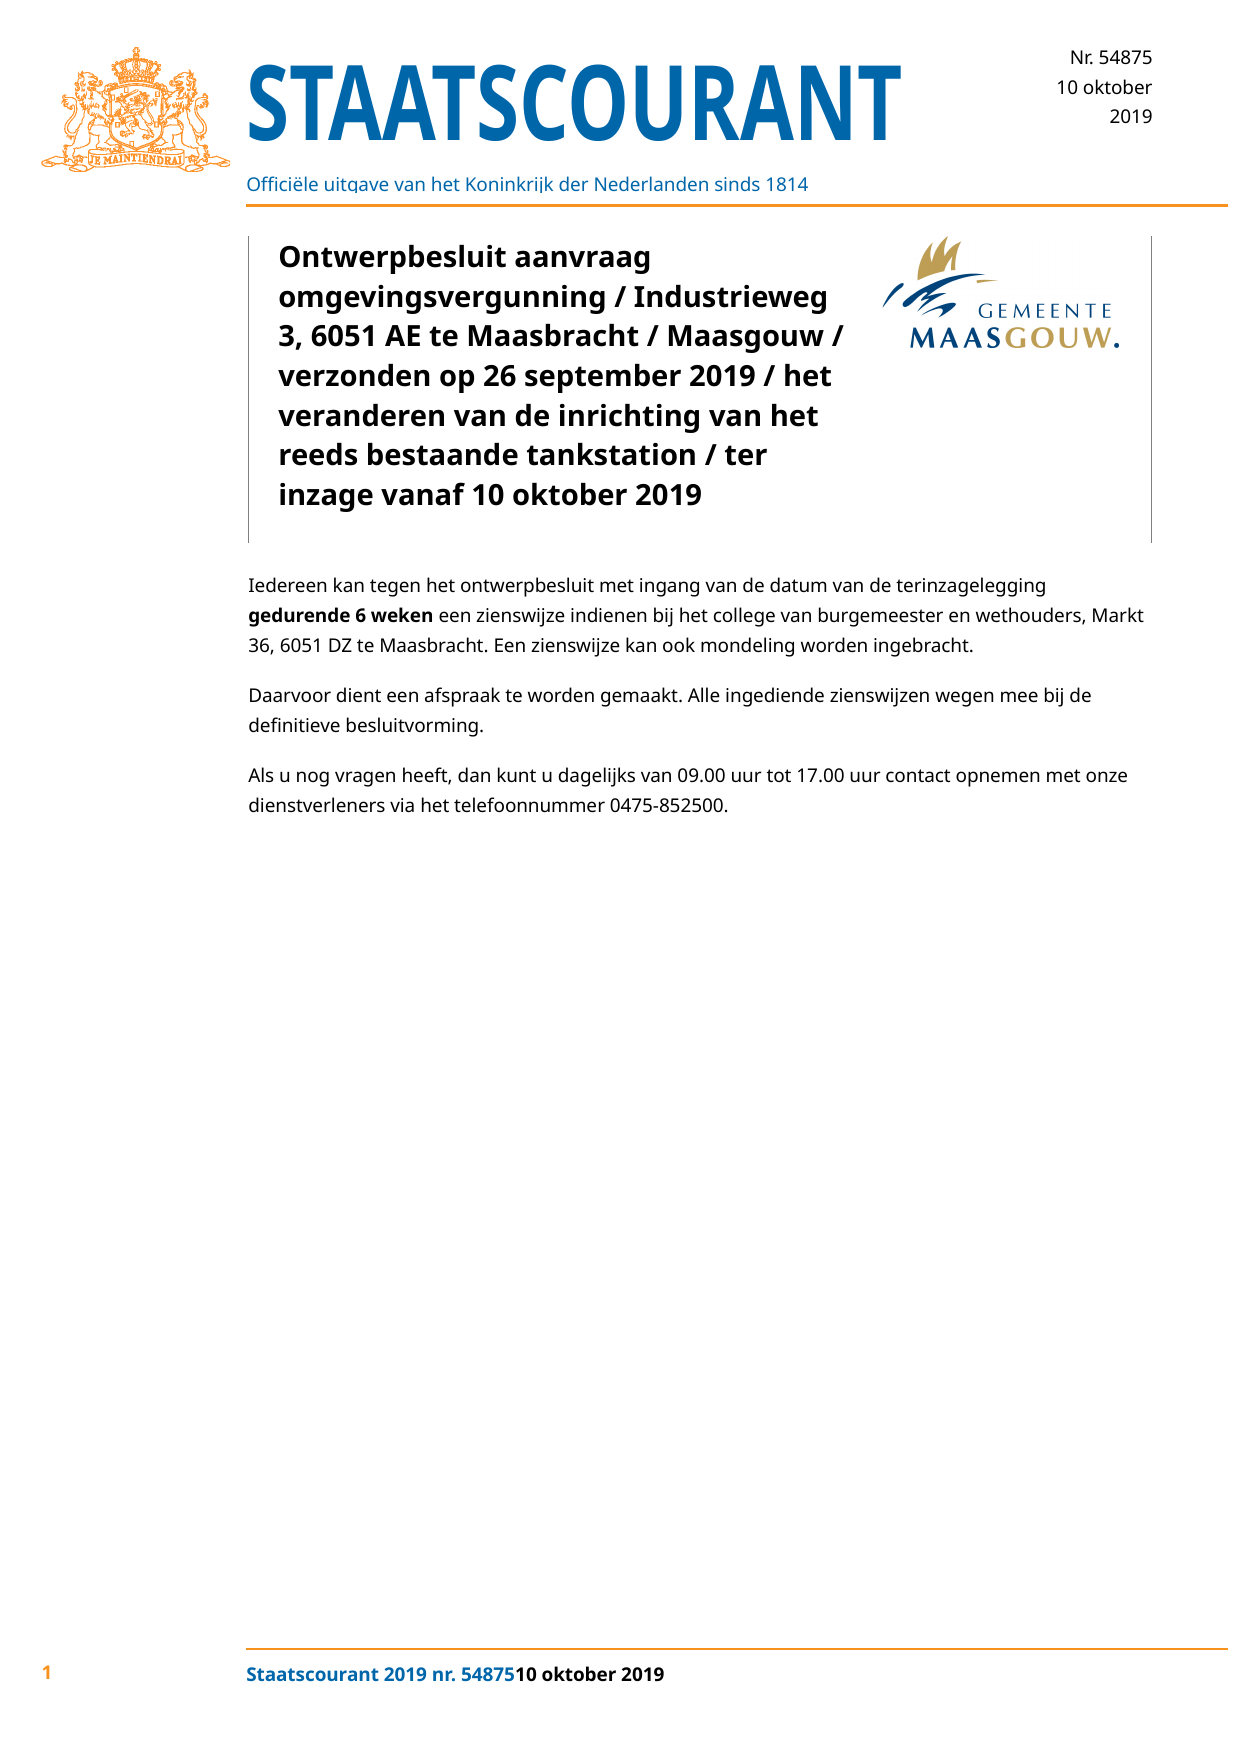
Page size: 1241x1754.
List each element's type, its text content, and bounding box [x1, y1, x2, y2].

table_header [850, 236, 1151, 543]
picture [882, 236, 1119, 348]
text Als u nog vragen heeft, dan kunt u dagelijks van 09.00 uur tot 17.00 uur contact opnemen met onze dienstverleners via het telefoonnummer 0475-852500. [248, 762, 1152, 818]
table_header Ontwerpbesluit aanvraag omgevingsvergunning / Industrieweg 3, 6051 AE te Maasbracht / Maasgouw / verzonden op 26 september 2019 / het veranderen van de inrichting van het reeds bestaande tankstation / ter inzage vanaf 10 oktober 2019 [249, 236, 850, 543]
text Daarvoor dient een afspraak te worden gemaakt. Alle ingediende zienswijzen wegen mee bij de definitieve besluitvorming. [248, 682, 1152, 738]
picture [41, 47, 231, 172]
text Iedereen kan tegen het ontwerpbesluit met ingang van de datum van de terinzagelegging gedurende 6 weken een zienswijze indienen bij het college van burgemeester en wethouders, Markt 36, 6051 DZ te Maasbracht. Een zienswijze kan ook mondeling worden ingebracht. [248, 573, 1152, 658]
